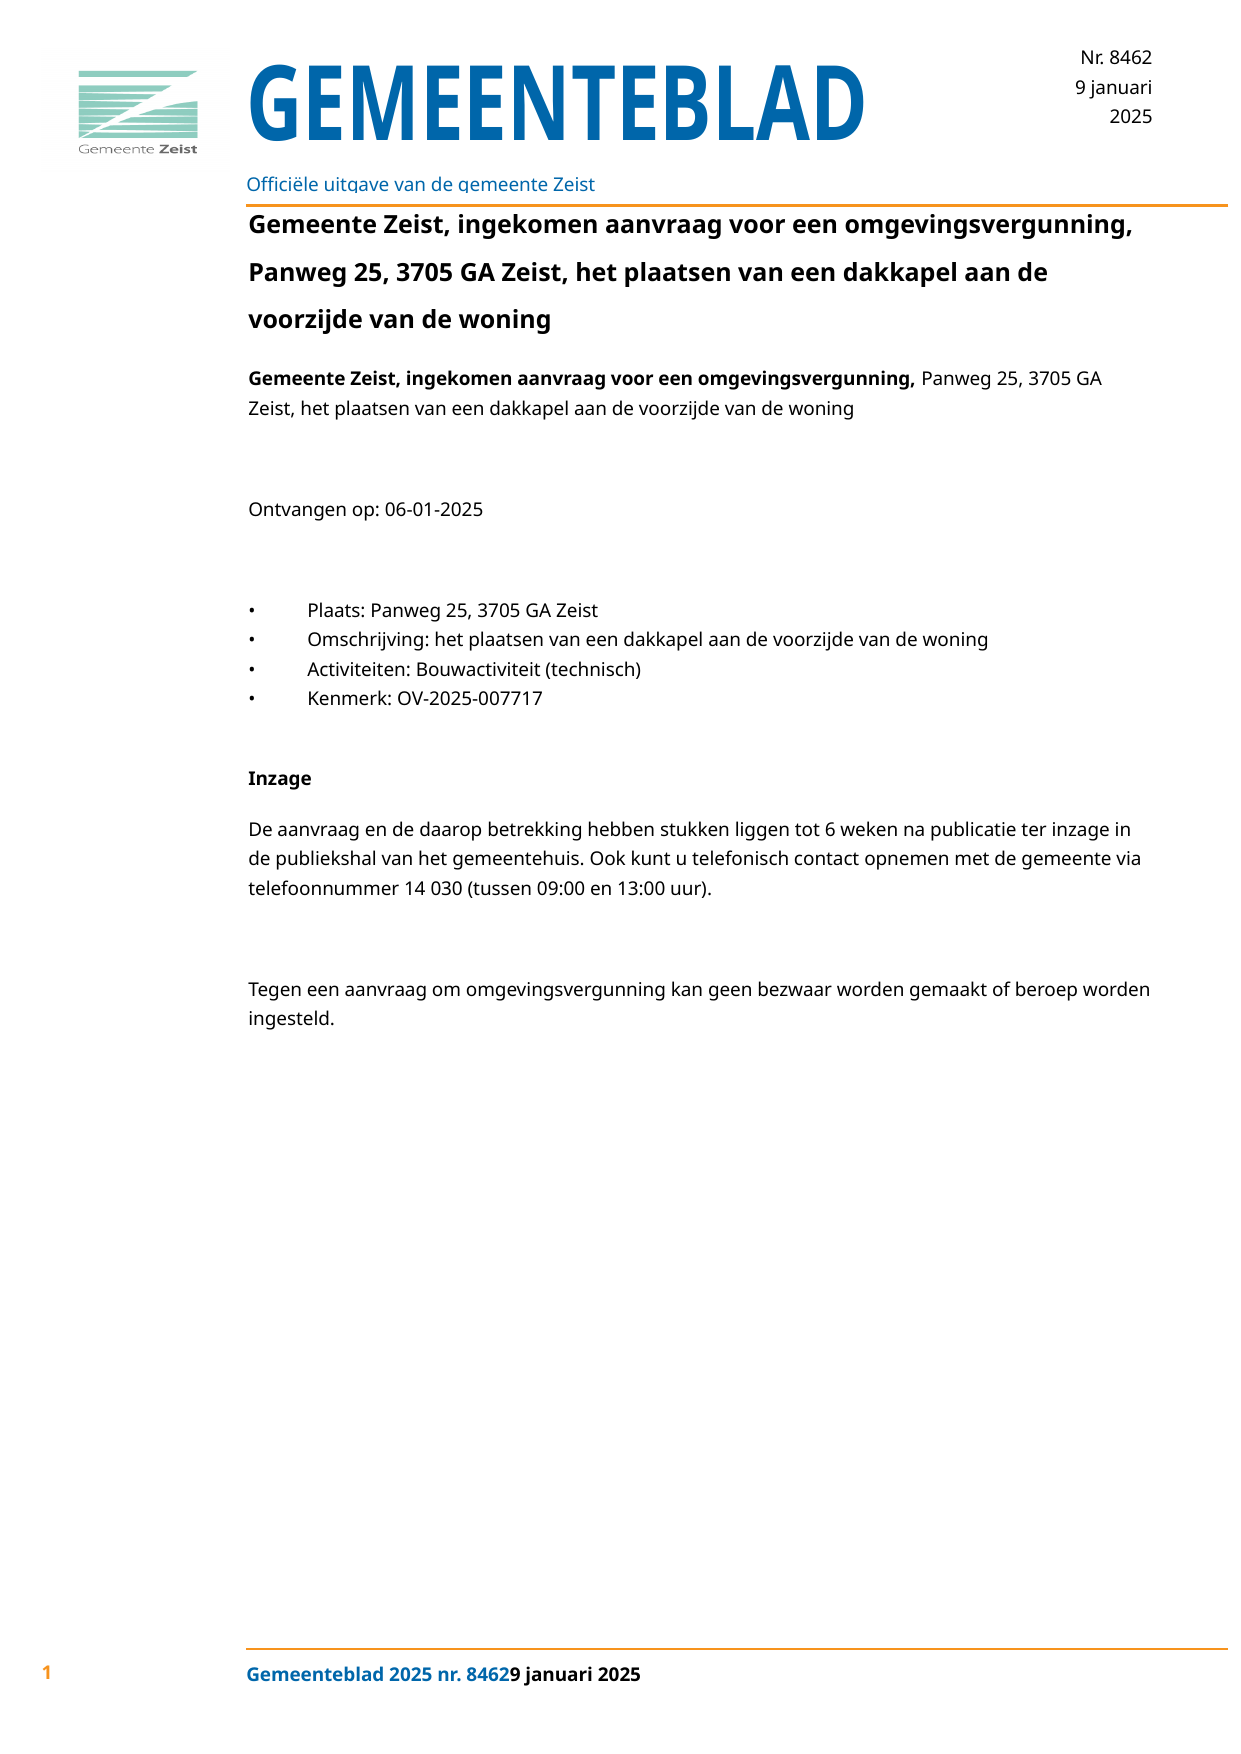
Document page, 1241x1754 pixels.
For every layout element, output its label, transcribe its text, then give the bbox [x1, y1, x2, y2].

text Gemeente Zeist, ingekomen aanvraag voor een omgevingsvergunning, Panweg 25, 3705 GA Zeist, het plaatsen van een dakkapel aan de voorzijde van de woning [248, 207, 1152, 336]
text De aanvraag en de daarop betrekking hebben stukken liggen tot 6 weken na publicatie ter inzage in de publiekshal van het gemeentehuis. Ook kunt u telefonisch contact opnemen met de gemeente via telefoonnummer 14 030 (tussen 09:00 en 13:00 uur). [248, 816, 1152, 901]
picture [41, 47, 231, 172]
list Activiteiten: Bouwactiviteit (technisch) [248, 656, 1152, 682]
text Ontvangen op: 06-01-2025 [248, 496, 1152, 522]
text Gemeente Zeist, ingekomen aanvraag voor een omgevingsvergunning, Panweg 25, 3705 GA Zeist, het plaatsen van een dakkapel aan de voorzijde van de woning [248, 366, 1152, 421]
text Inzage [248, 766, 1152, 791]
text Tegen een aanvraag om omgevingsvergunning kan geen bezwaar worden gemaakt of beroep worden ingesteld. [248, 976, 1152, 1031]
list Omschrijving: het plaatsen van een dakkapel aan de voorzijde van de woning [248, 626, 1152, 652]
list Plaats: Panweg 25, 3705 GA Zeist [248, 597, 1152, 622]
list Kenmerk: OV-2025-007717 [248, 686, 1152, 711]
